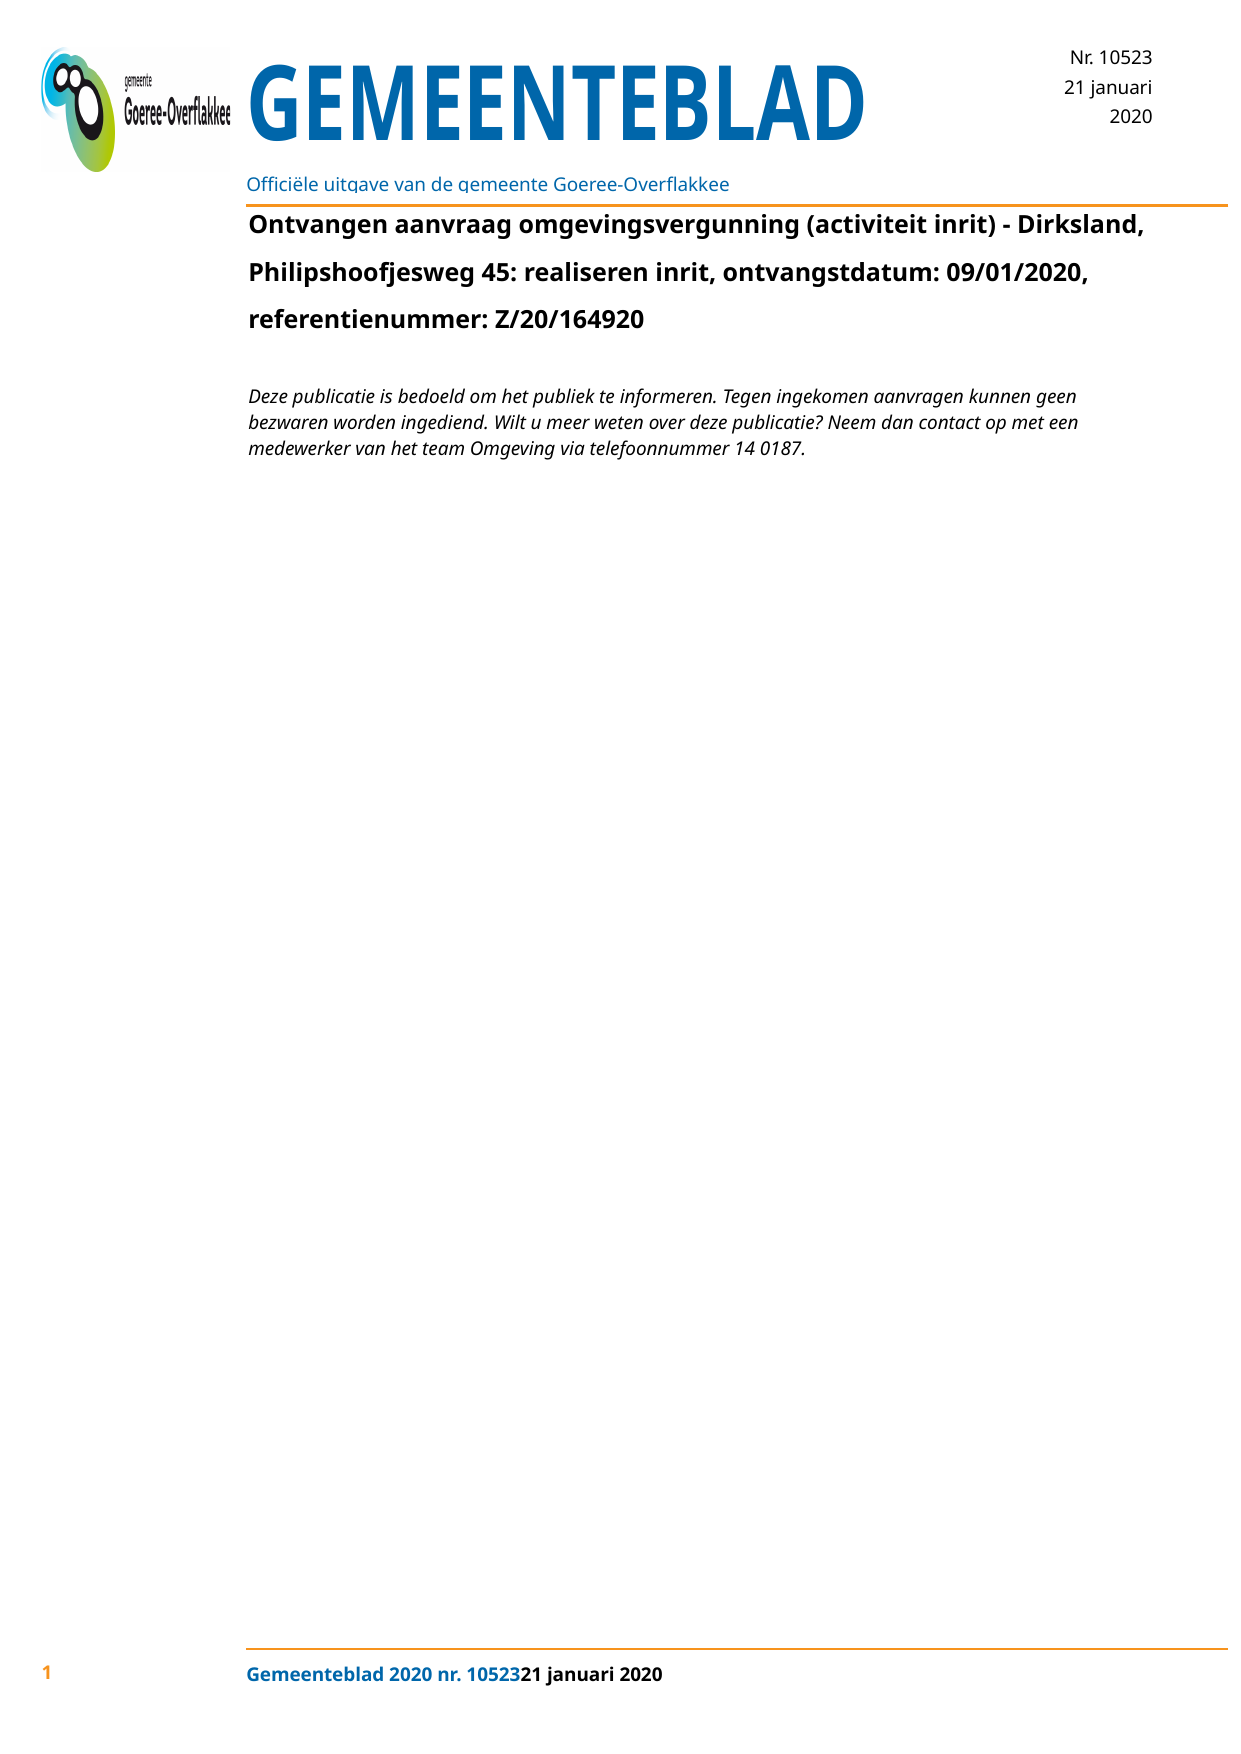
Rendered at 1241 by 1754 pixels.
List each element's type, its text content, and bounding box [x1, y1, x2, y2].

picture [41, 47, 231, 172]
text Ontvangen aanvraag omgevingsvergunning (activiteit inrit) - Dirksland, Philipshoofjesweg 45: realiseren inrit, ontvangstdatum: 09/01/2020, referentienummer: Z/20/164920 [248, 207, 1152, 336]
text Deze publicatie is bedoeld om het publiek te informeren. Tegen ingekomen aanvragen kunnen geen bezwaren worden ingediend. Wilt u meer weten over deze publicatie? Neem dan contact op met een medewerker van het team Omgeving via telefoonnummer 14 0187. [248, 384, 1152, 461]
